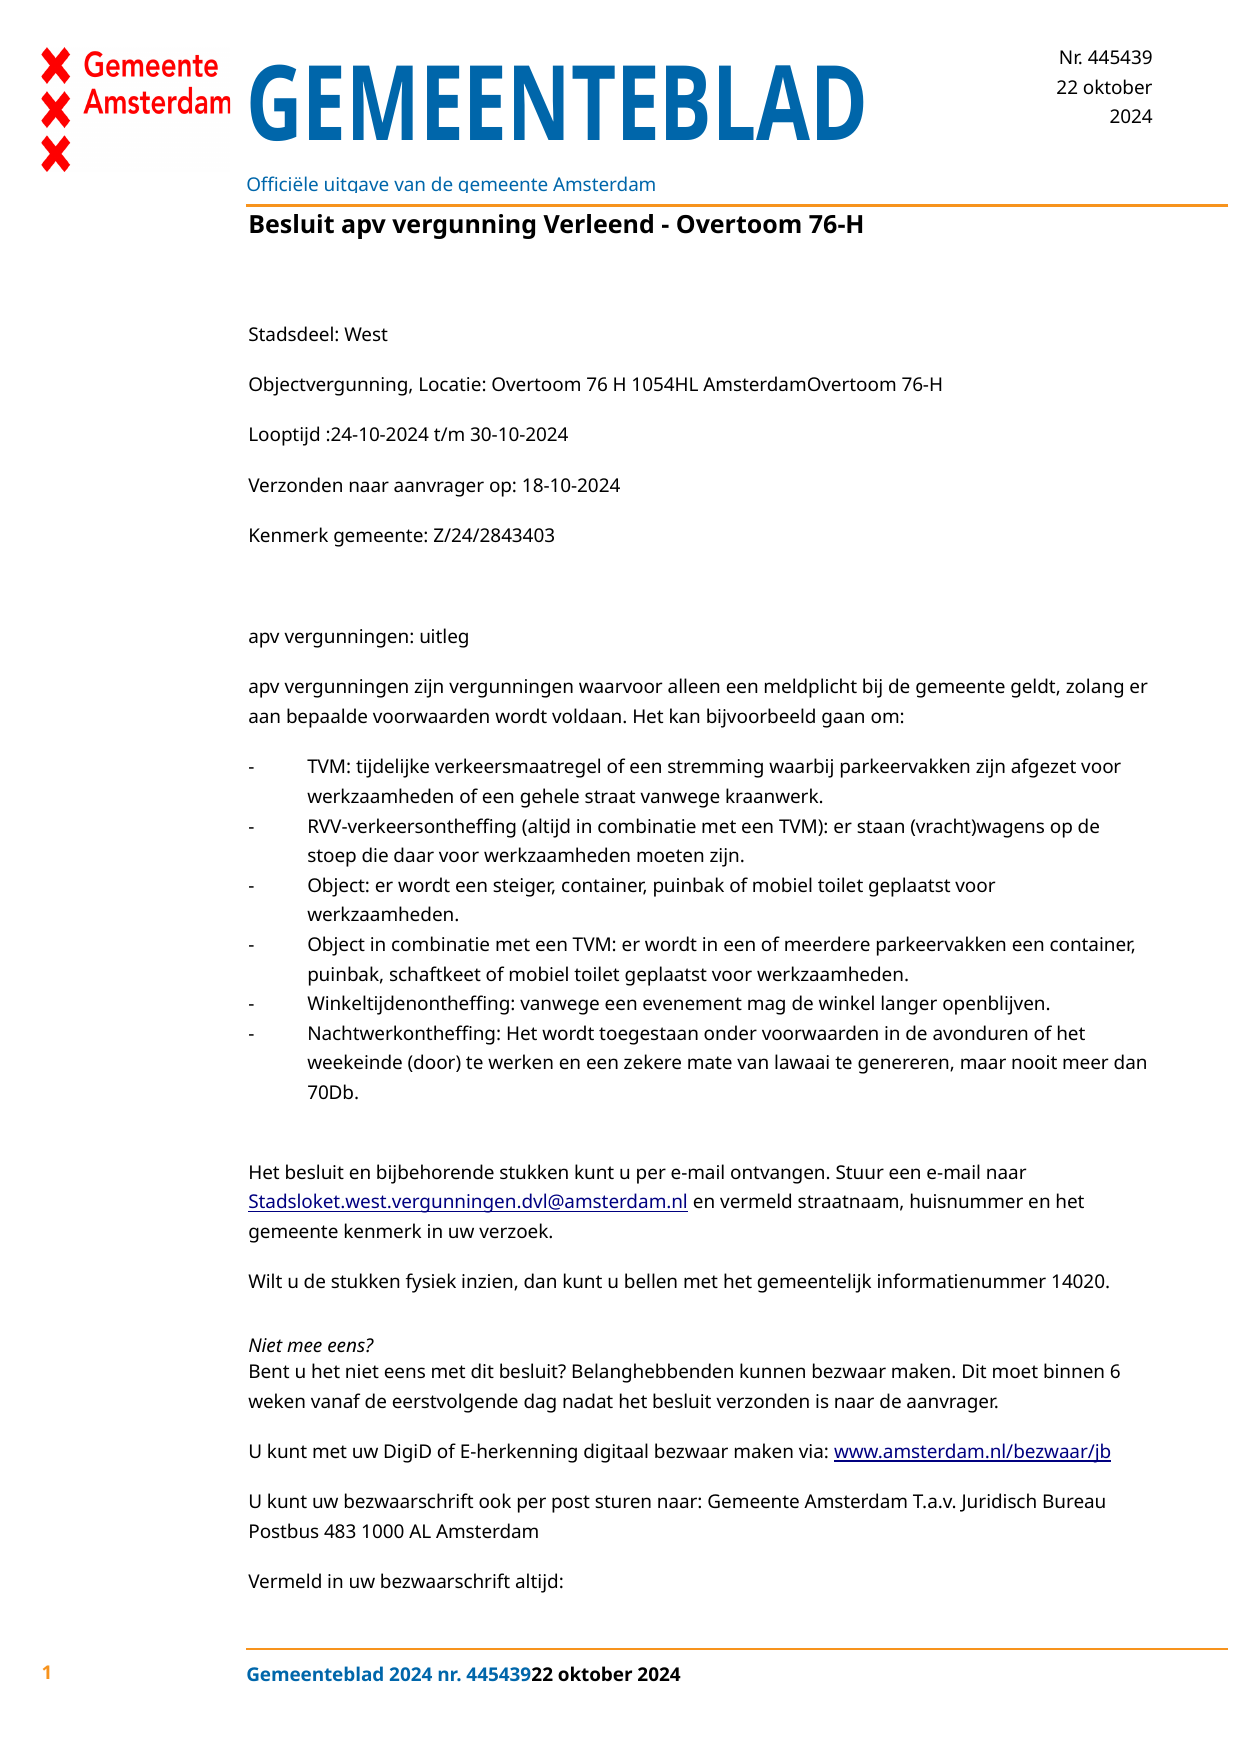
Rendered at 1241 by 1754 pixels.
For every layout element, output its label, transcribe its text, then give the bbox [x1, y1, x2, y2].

picture [41, 47, 231, 172]
text Niet mee eens? [248, 1333, 1152, 1358]
list RVV-verkeersontheffing (altijd in combinatie met een TVM): er staan (vracht)wagens op de stoep die daar voor werkzaamheden moeten zijn. [248, 813, 1152, 868]
list Object in combinatie met een TVM: er wordt in een of meerdere parkeervakken een container, puinbak, schaftkeet of mobiel toilet geplaatst voor werkzaamheden. [248, 931, 1152, 986]
text Besluit apv vergunning Verleend - Overtoom 76-H [248, 207, 1152, 241]
text Bent u het niet eens met dit besluit? Belanghebbenden kunnen bezwaar maken. Dit moet binnen 6 weken vanaf de eerstvolgende dag nadat het besluit verzonden is naar de aanvrager. [248, 1358, 1152, 1414]
text Looptijd :24-10-2024 t/m 30-10-2024 [248, 422, 1152, 447]
list TVM: tijdelijke verkeersmaatregel of een stremming waarbij parkeervakken zijn afgezet voor werkzaamheden of een gehele straat vanwege kraanwerk. [248, 754, 1152, 809]
text Wilt u de stukken fysiek inzien, dan kunt u bellen met het gemeentelijk informatienummer 14020. [248, 1269, 1152, 1294]
list Winkeltijdenontheffing: vanwege een evenement mag de winkel langer openblijven. [248, 990, 1152, 1016]
text Kenmerk gemeente: Z/24/2843403 [248, 522, 1152, 548]
list Object: er wordt een steiger, container, puinbak of mobiel toilet geplaatst voor werkzaamheden. [248, 872, 1152, 927]
text Verzonden naar aanvrager op: 18-10-2024 [248, 472, 1152, 498]
text Het besluit en bijbehorende stukken kunt u per e-mail ontvangen. Stuur een e-mail naar Stadsloket.west.vergunningen.dvl@amsterdam.nl en vermeld straatnaam, huisnummer en het gemeente kenmerk in uw verzoek. [248, 1159, 1152, 1244]
text Objectvergunning, Locatie: Overtoom 76 H 1054HL AmsterdamOvertoom 76-H [248, 371, 1152, 397]
text Vermeld in uw bezwaarschrift altijd: [248, 1569, 1152, 1594]
text apv vergunningen: uitleg [248, 623, 1152, 649]
text Stadsdeel: West [248, 321, 1152, 346]
text apv vergunningen zijn vergunningen waarvoor alleen een meldplicht bij de gemeente geldt, zolang er aan bepaalde voorwaarden wordt voldaan. Het kan bijvoorbeeld gaan om: [248, 674, 1152, 729]
list Nachtwerkontheffing: Het wordt toegestaan onder voorwaarden in de avonduren of het weekeinde (door) te werken en een zekere mate van lawaai te genereren, maar nooit meer dan 70Db. [248, 1020, 1152, 1105]
text U kunt met uw DigiD of E-herkenning digitaal bezwaar maken via: www.amsterdam.nl/bezwaar/jb [248, 1438, 1152, 1464]
text U kunt uw bezwaarschrift ook per post sturen naar: Gemeente Amsterdam T.a.v. Juridisch Bureau Postbus 483 1000 AL Amsterdam [248, 1489, 1152, 1544]
